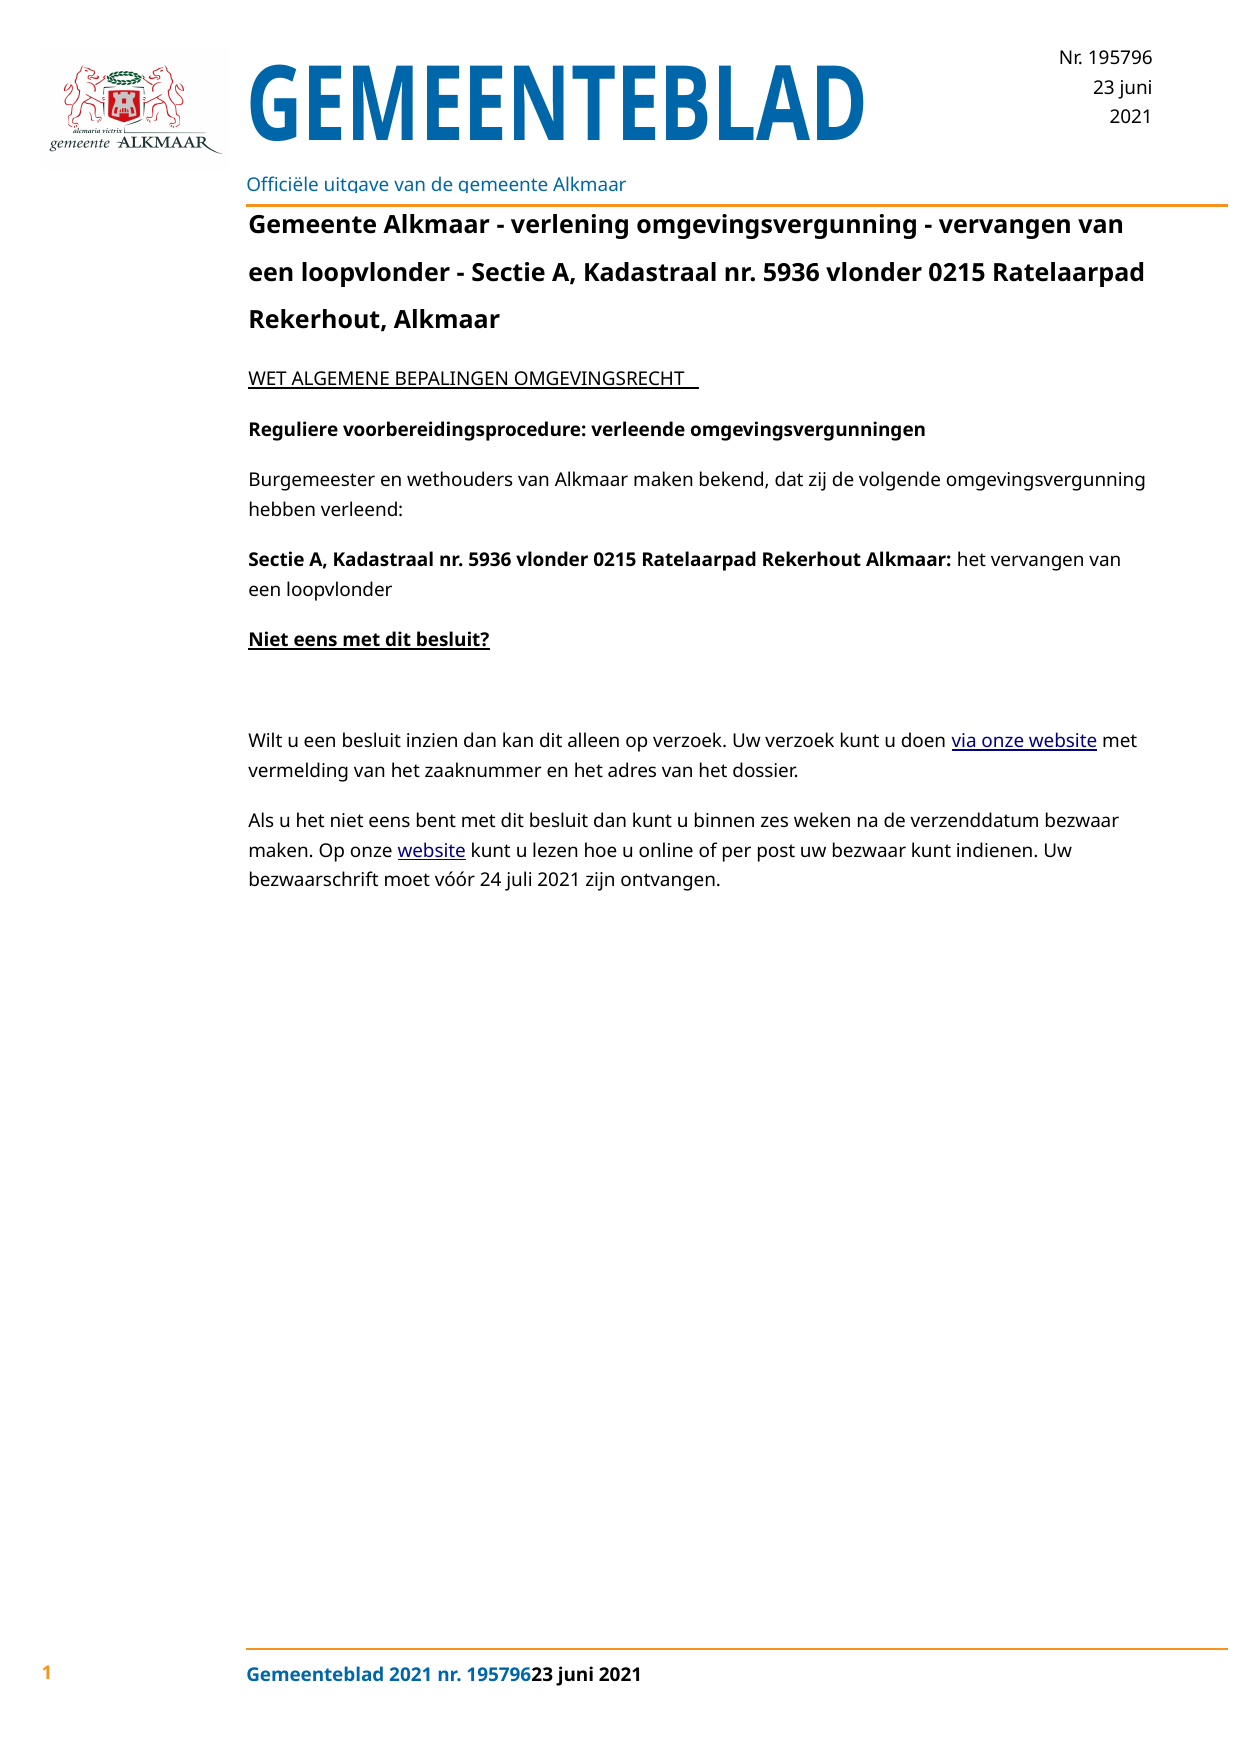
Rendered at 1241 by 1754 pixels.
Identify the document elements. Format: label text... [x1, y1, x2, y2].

text Reguliere voorbereidingsprocedure: verleende omgevingsvergunningen [248, 416, 1152, 442]
text WET ALGEMENE BEPALINGEN OMGEVINGSRECHT [248, 366, 1152, 391]
text Niet eens met dit besluit? [248, 626, 1152, 652]
text Burgemeester en wethouders van Alkmaar maken bekend, dat zij de volgende omgevingsvergunning hebben verleend: [248, 466, 1152, 522]
picture [41, 47, 231, 172]
text Gemeente Alkmaar - verlening omgevingsvergunning - vervangen van een loopvlonder - Sectie A, Kadastraal nr. 5936 vlonder 0215 Ratelaarpad Rekerhout, Alkmaar [248, 207, 1152, 336]
text Als u het niet eens bent met dit besluit dan kunt u binnen zes weken na de verzenddatum bezwaar maken. Op onze website kunt u lezen hoe u online of per post uw bezwaar kunt indienen. Uw bezwaarschrift moet vóór 24 juli 2021 zijn ontvangen. [248, 807, 1152, 892]
text Sectie A, Kadastraal nr. 5936 vlonder 0215 Ratelaarpad Rekerhout Alkmaar: het vervangen van een loopvlonder [248, 546, 1152, 602]
text Wilt u een besluit inzien dan kan dit alleen op verzoek. Uw verzoek kunt u doen via onze website met vermelding van het zaaknummer en het adres van het dossier. [248, 727, 1152, 782]
